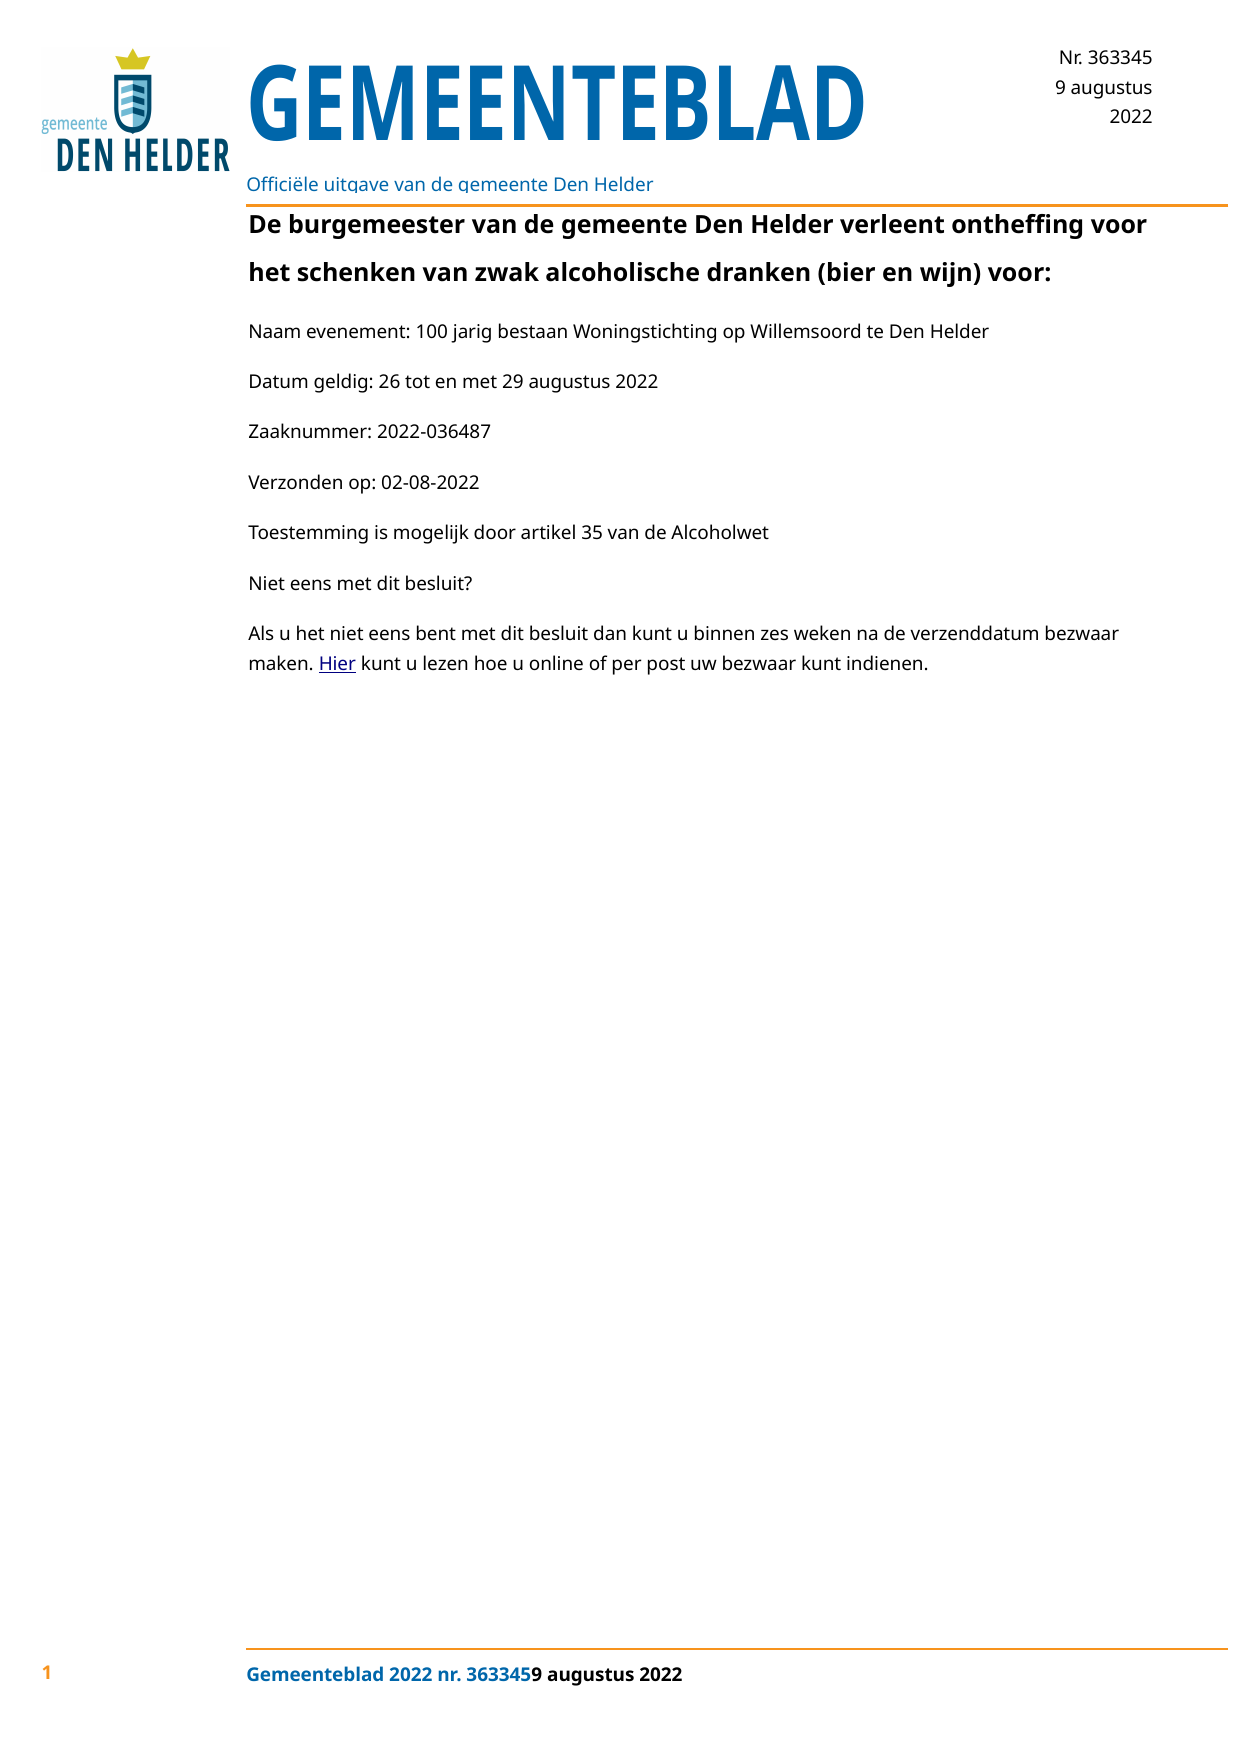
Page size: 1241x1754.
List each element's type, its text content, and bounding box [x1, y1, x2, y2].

picture [130, 157, 135, 172]
text De burgemeester van de gemeente Den Helder verleent ontheffing voor het schenken van zwak alcoholische dranken (bier en wijn) voor: [248, 207, 1152, 288]
picture [182, 144, 187, 165]
picture [63, 144, 68, 165]
picture [220, 160, 224, 172]
text Naam evenement: 100 jarig bestaan Woningstichting op Willemsoord te Den Helder [248, 318, 1152, 344]
text Zaaknummer: 2022-036487 [248, 419, 1152, 444]
picture [41, 47, 231, 172]
text Datum geldig: 26 tot en met 29 augustus 2022 [248, 368, 1152, 394]
text Niet eens met dit besluit? [248, 570, 1152, 596]
text Als u het niet eens bent met dit besluit dan kunt u binnen zes weken na de verzenddatum bezwaar maken. Hier kunt u lezen hoe u online of per post uw bezwaar kunt indienen. [248, 620, 1152, 676]
picture [100, 154, 106, 172]
text Toestemming is mogelijk door artikel 35 van de Alcoholwet [248, 519, 1152, 545]
text Verzonden op: 02-08-2022 [248, 469, 1152, 495]
